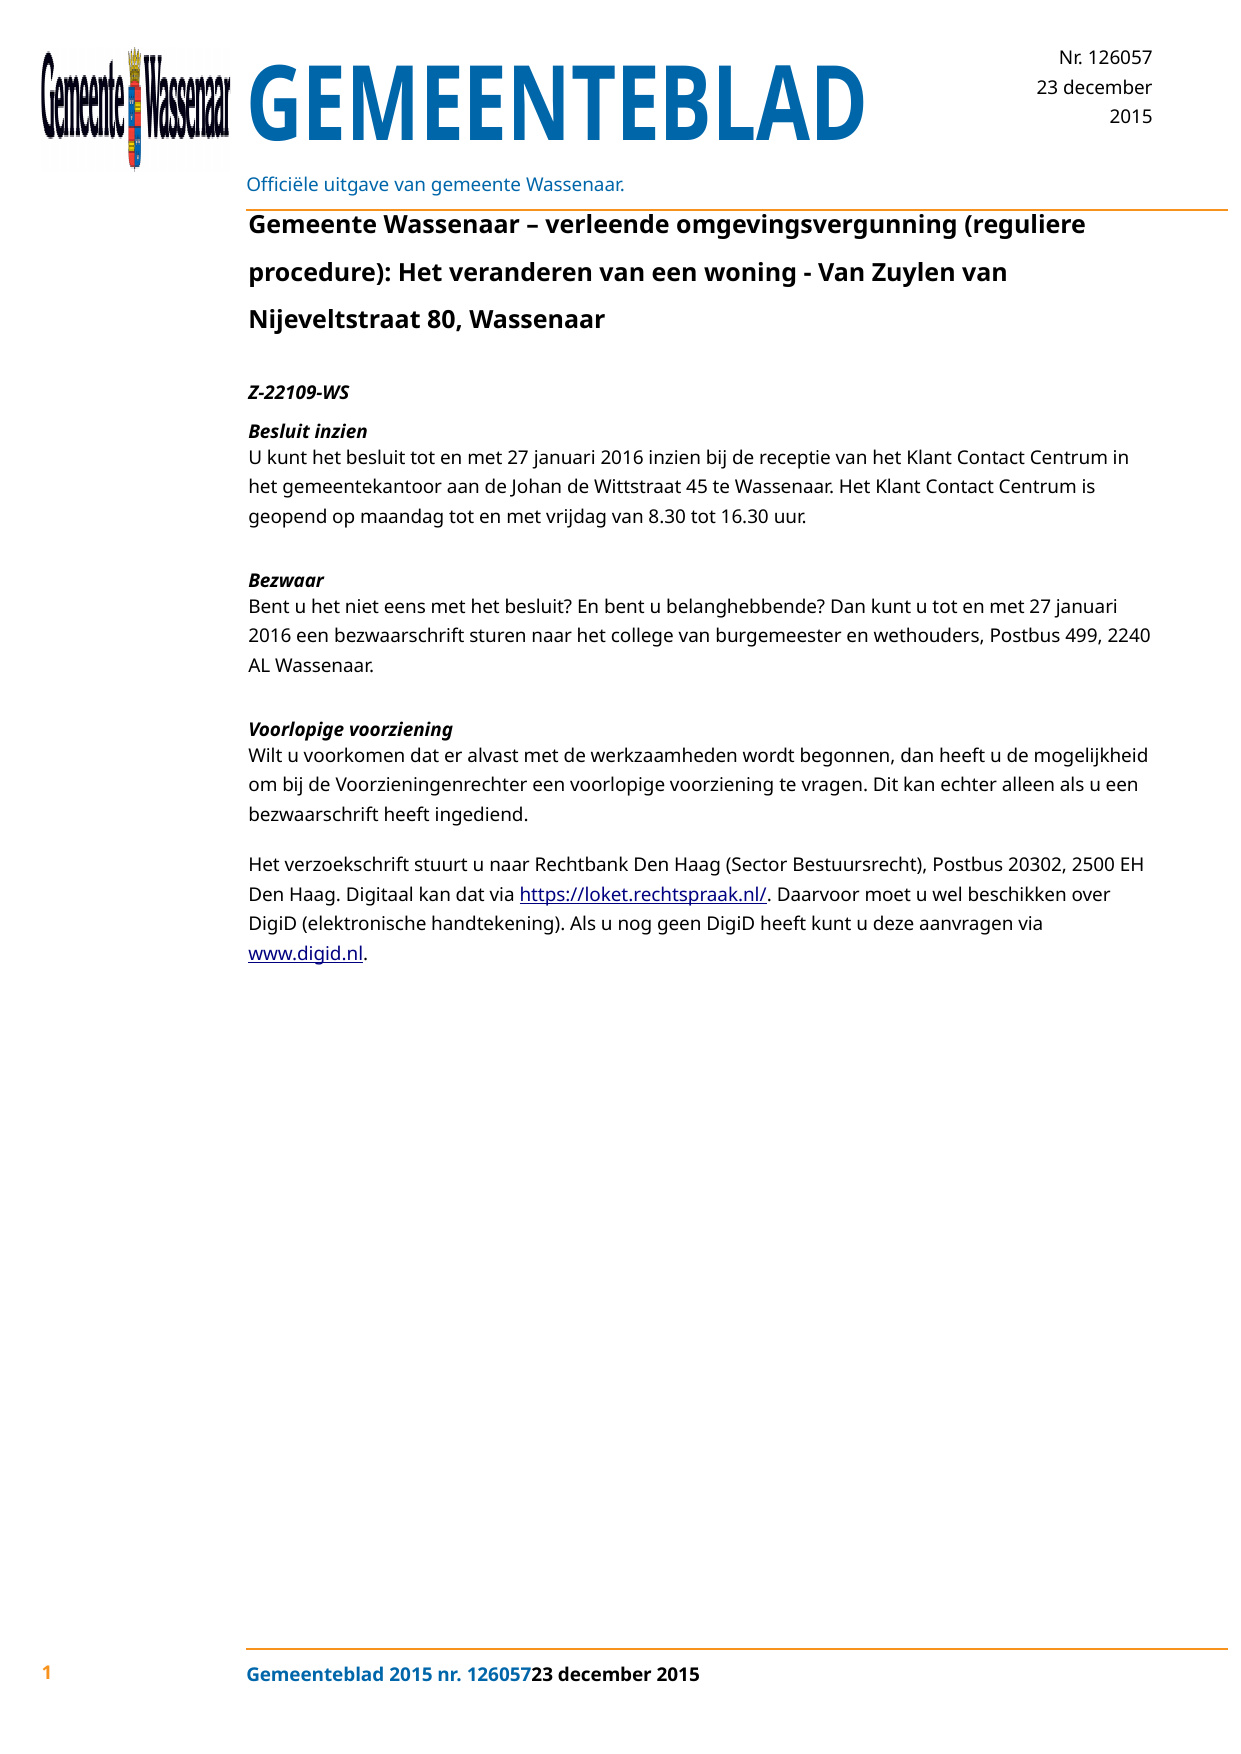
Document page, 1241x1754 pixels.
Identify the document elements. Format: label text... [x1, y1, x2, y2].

text Wilt u voorkomen dat er alvast met de werkzaamheden wordt begonnen, dan heeft u de mogelijkheid om bij de Voorzieningenrechter een voorlopige voorziening te vragen. Dit kan echter alleen als u een bezwaarschrift heeft ingediend. [248, 742, 1152, 827]
text Bent u het niet eens met het besluit? En bent u belanghebbende? Dan kunt u tot en met 27 januari 2016 een bezwaarschrift sturen naar het college van burgemeester en wethouders, Postbus 499, 2240 AL Wassenaar. [248, 593, 1152, 678]
picture [41, 47, 231, 172]
text Gemeente Wassenaar – verleende omgevingsvergunning (reguliere procedure): Het veranderen van een woning - Van Zuylen van Nijeveltstraat 80, Wassenaar [248, 211, 1152, 336]
text Bezwaar [248, 567, 1152, 593]
text Besluit inzien [248, 418, 1152, 444]
text U kunt het besluit tot en met 27 januari 2016 inzien bij de receptie van het Klant Contact Centrum in het gemeentekantoor aan de Johan de Wittstraat 45 te Wassenaar. Het Klant Contact Centrum is geopend op maandag tot en met vrijdag van 8.30 tot 16.30 uur. [248, 444, 1152, 529]
text Z-22109-WS [248, 379, 1152, 405]
text Voorlopige voorziening [248, 716, 1152, 742]
text Het verzoekschrift stuurt u naar Rechtbank Den Haag (Sector Bestuursrecht), Postbus 20302, 2500 EH Den Haag. Digitaal kan dat via https://loket.rechtspraak.nl/. Daarvoor moet u wel beschikken over DigiD (elektronische handtekening). Als u nog geen DigiD heeft kunt u deze aanvragen via www.digid.nl. [248, 851, 1152, 966]
